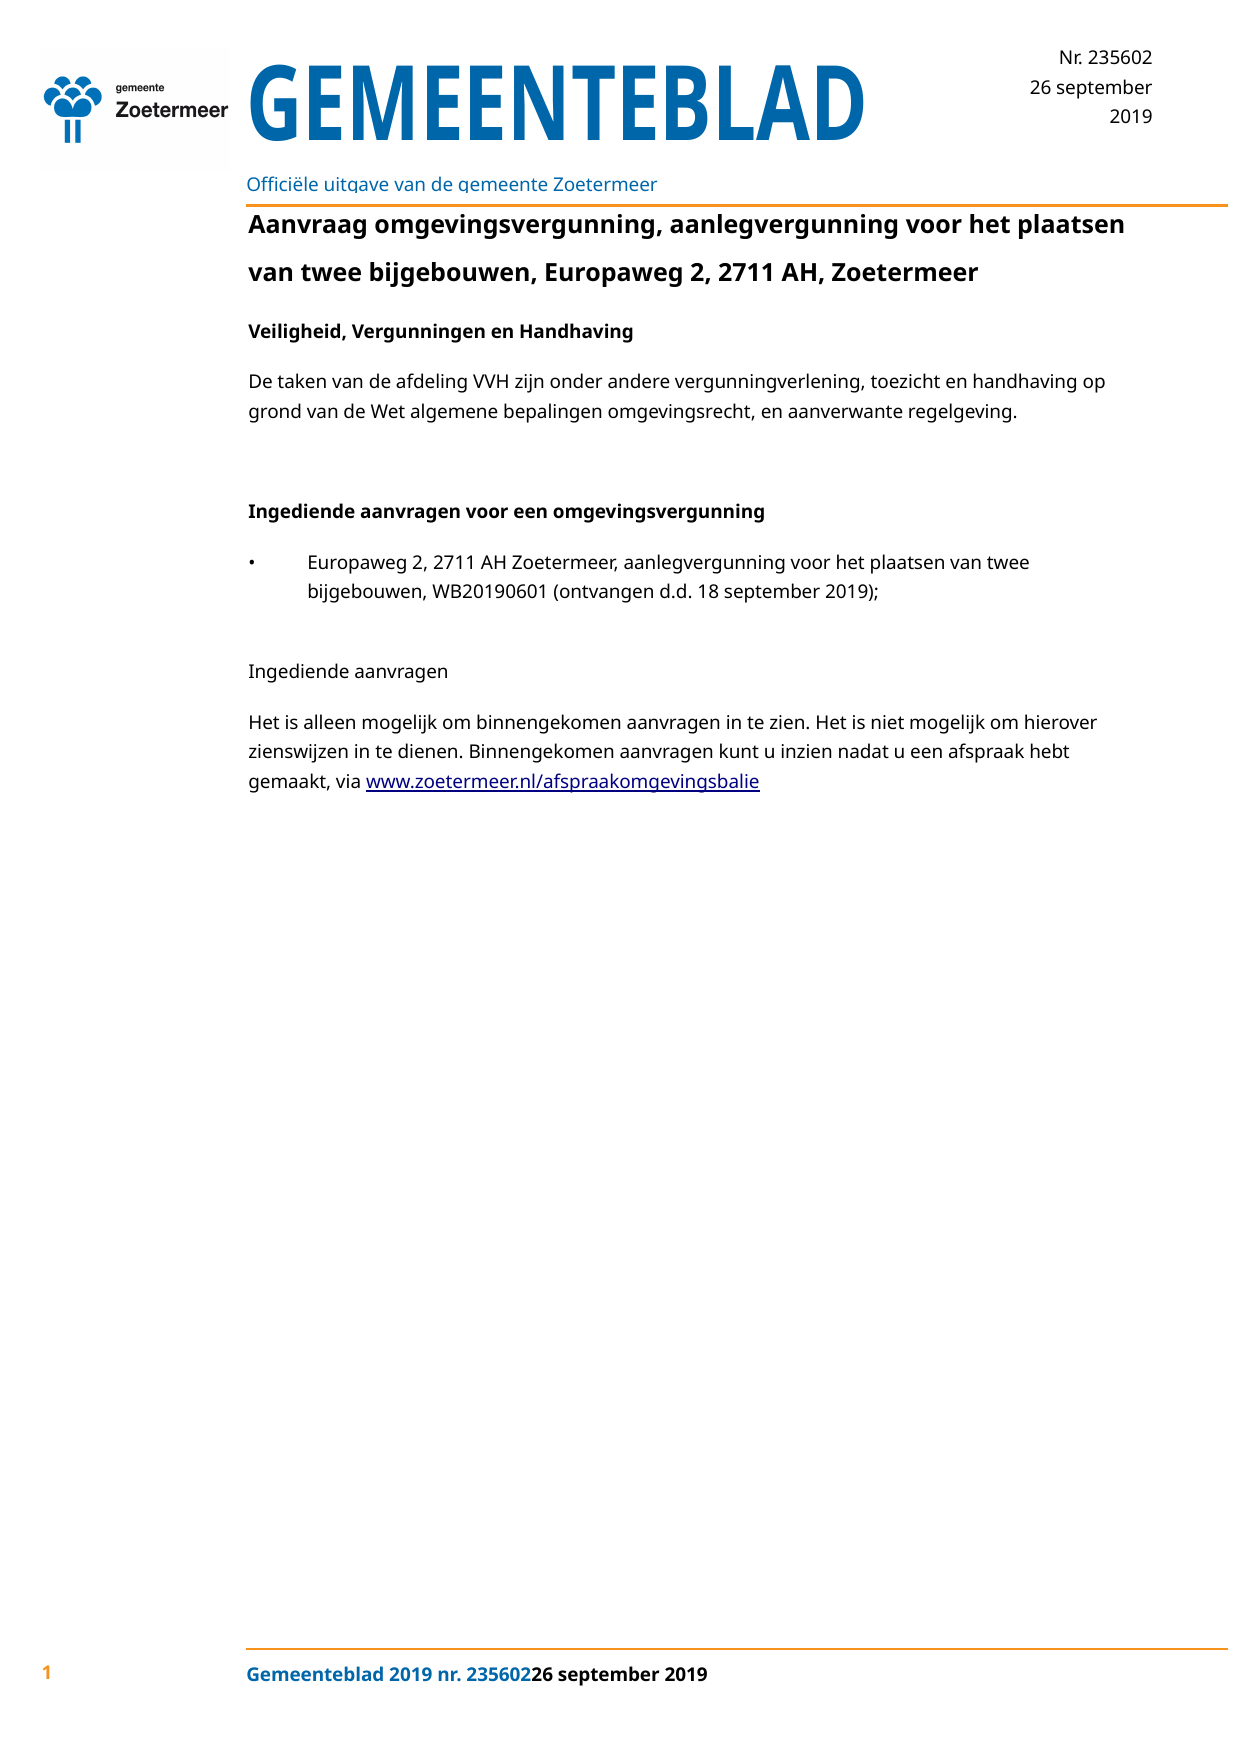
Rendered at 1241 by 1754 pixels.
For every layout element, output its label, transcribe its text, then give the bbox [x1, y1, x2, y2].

text De taken van de afdeling VVH zijn onder andere vergunningverlening, toezicht en handhaving op grond van de Wet algemene bepalingen omgevingsrecht, en aanverwante regelgeving. [248, 368, 1152, 424]
text Ingediende aanvragen voor een omgevingsvergunning [248, 499, 1152, 524]
text Het is alleen mogelijk om binnengekomen aanvragen in te zien. Het is niet mogelijk om hierover zienswijzen in te dienen. Binnengekomen aanvragen kunt u inzien nadat u een afspraak hebt gemaakt, via www.zoetermeer.nl/afspraakomgevingsbalie [248, 709, 1152, 794]
text Veiligheid, Vergunningen en Handhaving [248, 318, 1152, 344]
picture [41, 47, 231, 172]
list Europaweg 2, 2711 AH Zoetermeer, aanlegvergunning voor het plaatsen van twee bijgebouwen, WB20190601 (ontvangen d.d. 18 september 2019); [248, 549, 1152, 604]
text Ingediende aanvragen [248, 659, 1152, 684]
text Aanvraag omgevingsvergunning, aanlegvergunning voor het plaatsen van twee bijgebouwen, Europaweg 2, 2711 AH, Zoetermeer [248, 207, 1152, 288]
